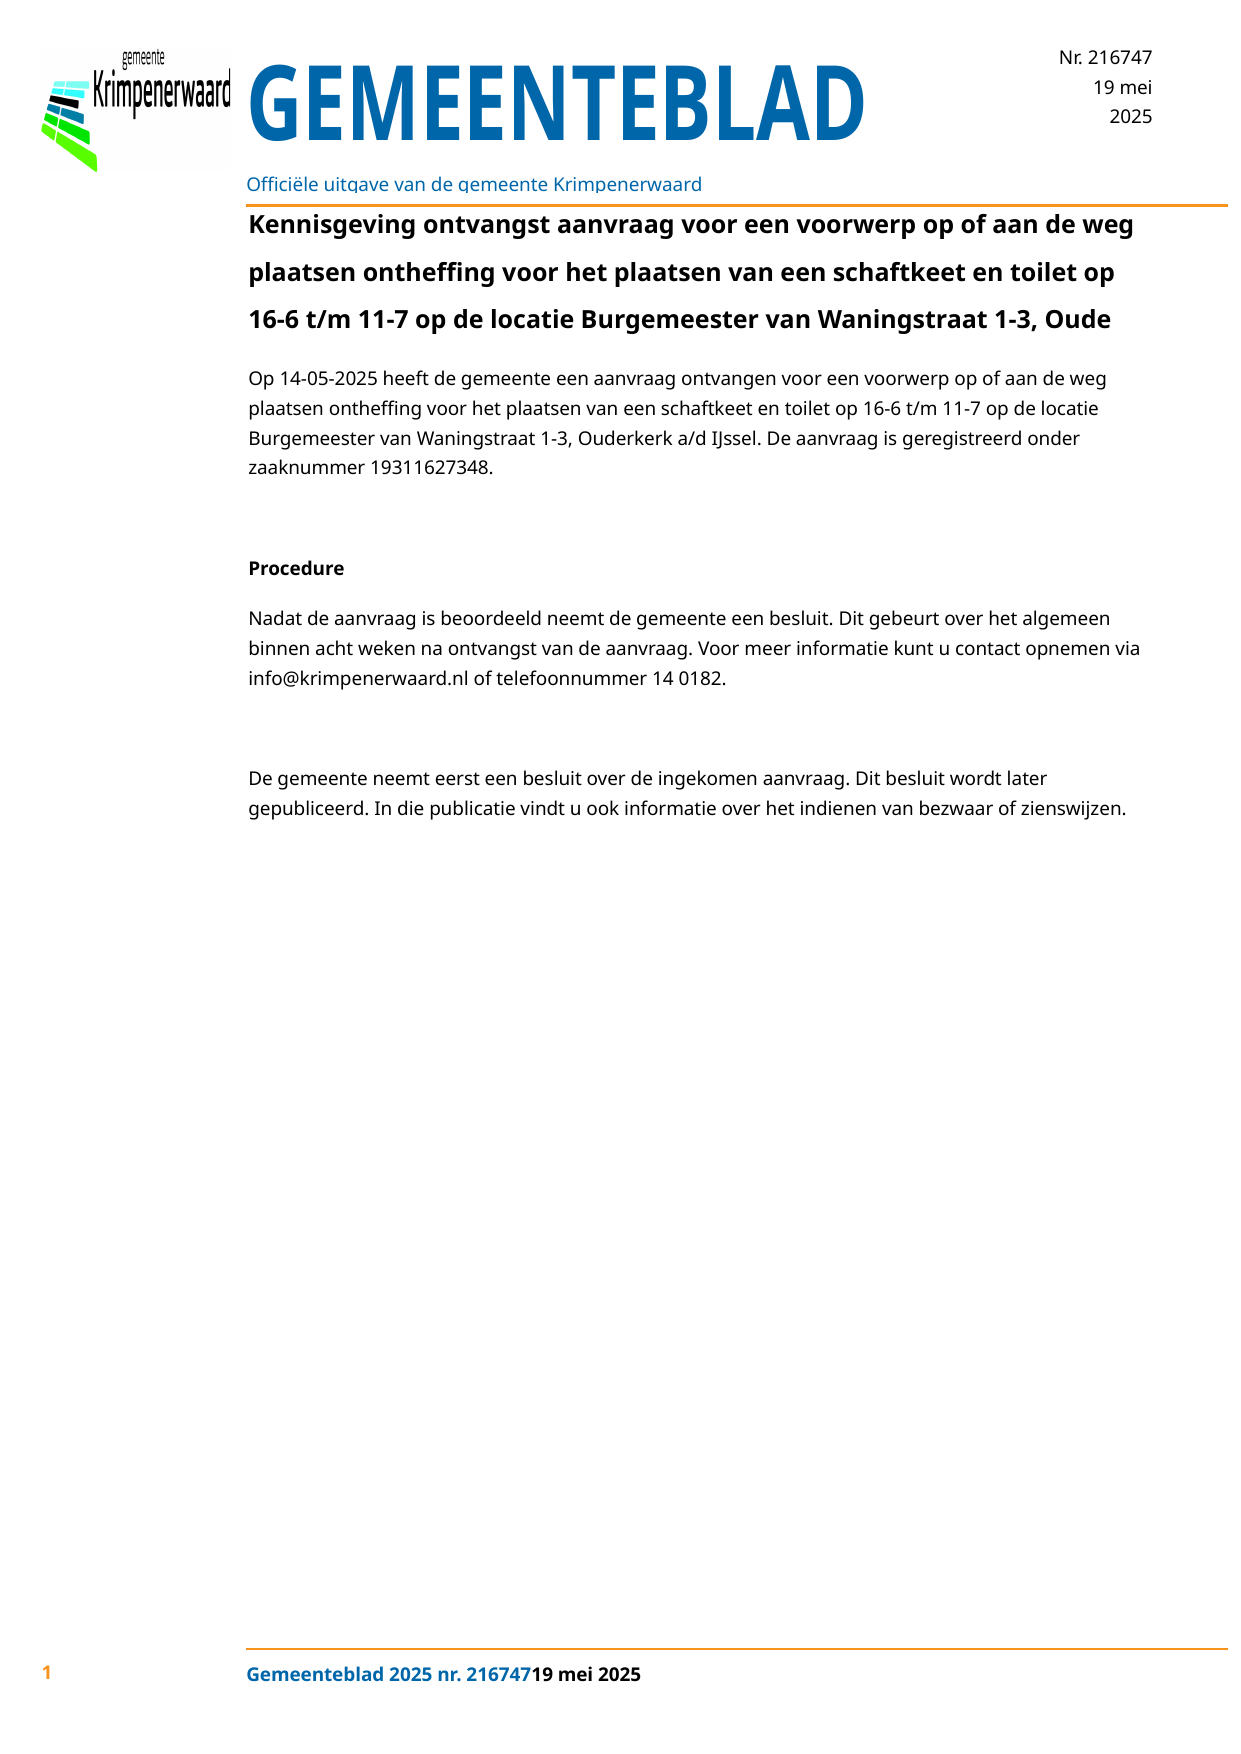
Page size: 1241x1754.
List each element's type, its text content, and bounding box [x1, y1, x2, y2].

text Op 14-05-2025 heeft de gemeente een aanvraag ontvangen voor een voorwerp op of aan de weg plaatsen ontheffing voor het plaatsen van een schaftkeet en toilet op 16-6 t/m 11-7 op de locatie Burgemeester van Waningstraat 1-3, Ouderkerk a/d IJssel. De aanvraag is geregistreerd onder zaaknummer 19311627348. [248, 366, 1152, 480]
picture [41, 47, 231, 172]
text Kennisgeving ontvangst aanvraag voor een voorwerp op of aan de weg plaatsen ontheffing voor het plaatsen van een schaftkeet en toilet op 16-6 t/m 11-7 op de locatie Burgemeester van Waningstraat 1-3, Oude [248, 207, 1152, 336]
text Procedure [248, 555, 1152, 581]
text De gemeente neemt eerst een besluit over de ingekomen aanvraag. Dit besluit wordt later gepubliceerd. In die publicatie vindt u ook informatie over het indienen van bezwaar of zienswijzen. [248, 766, 1152, 821]
text Nadat de aanvraag is beoordeeld neemt de gemeente een besluit. Dit gebeurt over het algemeen binnen acht weken na ontvangst van de aanvraag. Voor meer informatie kunt u contact opnemen via info@krimpenerwaard.nl of telefoonnummer 14 0182. [248, 606, 1152, 690]
